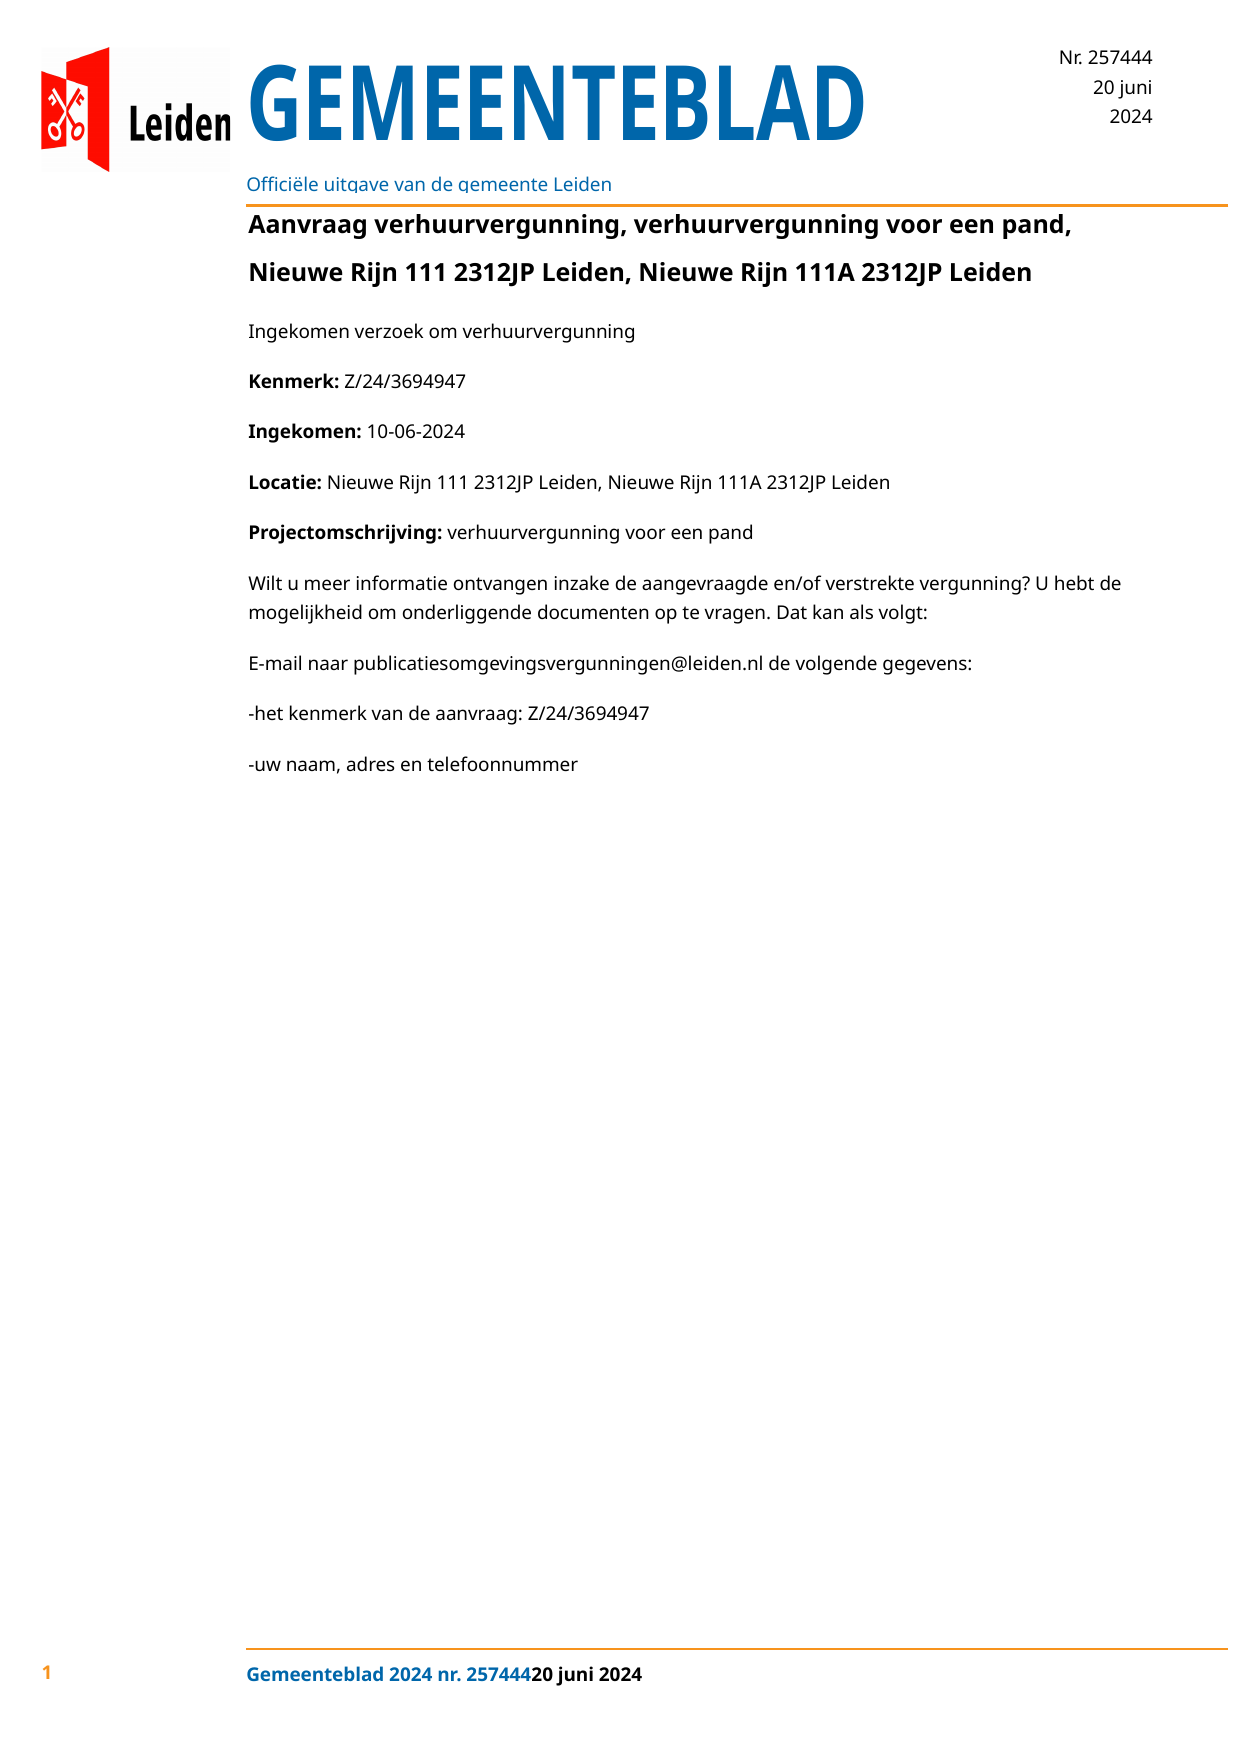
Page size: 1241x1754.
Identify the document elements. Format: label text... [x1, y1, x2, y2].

picture [41, 47, 231, 172]
text E-mail naar publicatiesomgevingsvergunningen@leiden.nl de volgende gegevens: [248, 650, 1152, 676]
text Projectomschrijving: verhuurvergunning voor een pand [248, 519, 1152, 545]
text Aanvraag verhuurvergunning, verhuurvergunning voor een pand, Nieuwe Rijn 111 2312JP Leiden, Nieuwe Rijn 111A 2312JP Leiden [248, 207, 1152, 288]
text Wilt u meer informatie ontvangen inzake de aangevraagde en/of verstrekte vergunning? U hebt de mogelijkheid om onderliggende documenten op te vragen. Dat kan als volgt: [248, 570, 1152, 625]
text Ingekomen: 10-06-2024 [248, 419, 1152, 444]
text Locatie: Nieuwe Rijn 111 2312JP Leiden, Nieuwe Rijn 111A 2312JP Leiden [248, 469, 1152, 495]
text -het kenmerk van de aanvraag: Z/24/3694947 [248, 700, 1152, 726]
text -uw naam, adres en telefoonnummer [248, 751, 1152, 777]
text Ingekomen verzoek om verhuurvergunning [248, 318, 1152, 344]
text Kenmerk: Z/24/3694947 [248, 368, 1152, 394]
